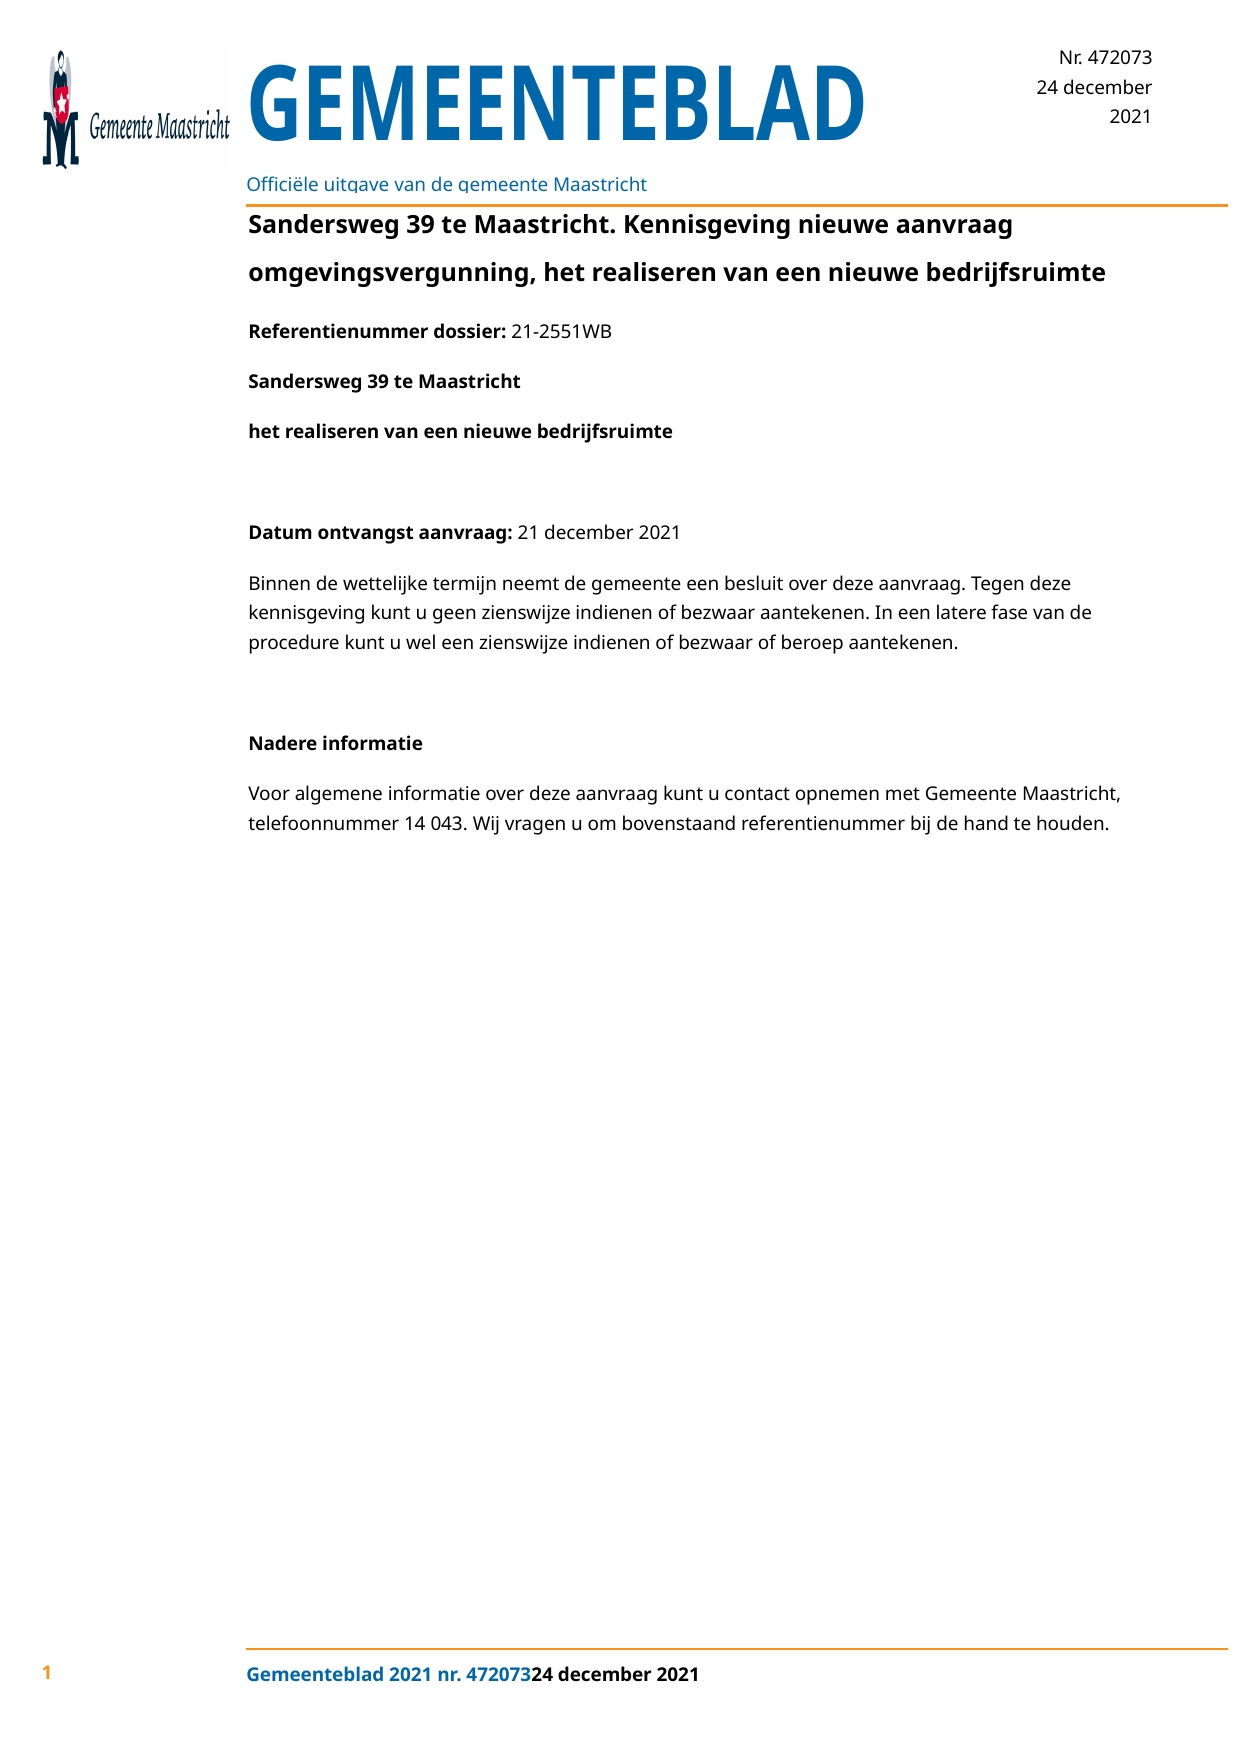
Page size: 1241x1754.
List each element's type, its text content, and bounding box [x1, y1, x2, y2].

text Datum ontvangst aanvraag: 21 december 2021 [248, 519, 1152, 545]
text Voor algemene informatie over deze aanvraag kunt u contact opnemen met Gemeente Maastricht, telefoonnummer 14 043. Wij vragen u om bovenstaand referentienummer bij de hand te houden. [248, 780, 1152, 836]
text Sandersweg 39 te Maastricht. Kennisgeving nieuwe aanvraag omgevingsvergunning, het realiseren van een nieuwe bedrijfsruimte [248, 207, 1152, 288]
text Referentienummer dossier: 21-2551WB [248, 318, 1152, 344]
text Sandersweg 39 te Maastricht [248, 368, 1152, 394]
text Binnen de wettelijke termijn neemt de gemeente een besluit over deze aanvraag. Tegen deze kennisgeving kunt u geen zienswijze indienen of bezwaar aantekenen. In een latere fase van de procedure kunt u wel een zienswijze indienen of bezwaar of beroep aantekenen. [248, 570, 1152, 655]
text Nadere informatie [248, 730, 1152, 756]
picture [41, 47, 231, 172]
text het realiseren van een nieuwe bedrijfsruimte [248, 419, 1152, 444]
